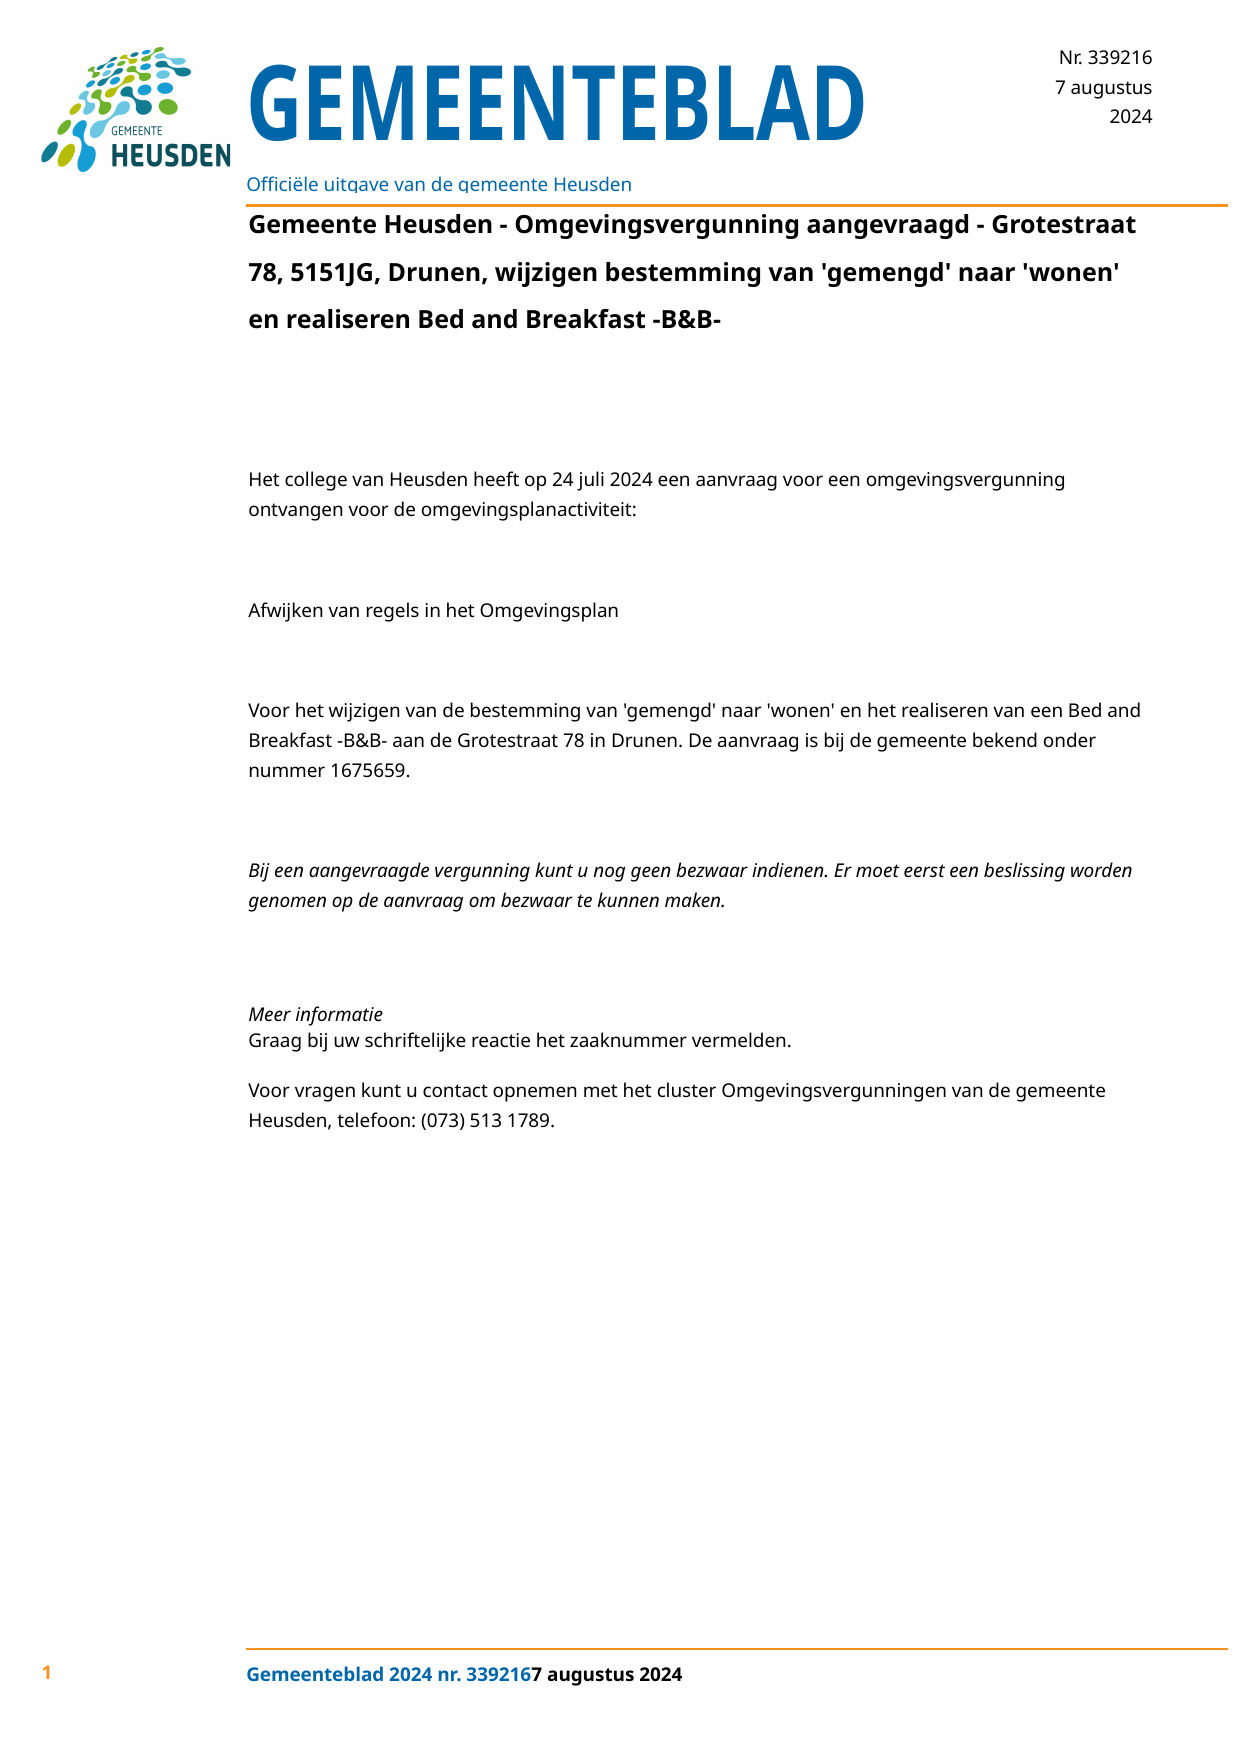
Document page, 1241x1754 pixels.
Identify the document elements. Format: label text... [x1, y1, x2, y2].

text Afwijken van regels in het Omgevingsplan [248, 597, 1152, 622]
text Gemeente Heusden - Omgevingsvergunning aangevraagd - Grotestraat 78, 5151JG, Drunen, wijzigen bestemming van 'gemengd' naar 'wonen' en realiseren Bed and Breakfast -B&B- [248, 207, 1152, 336]
picture [41, 47, 231, 172]
text Voor vragen kunt u contact opnemen met het cluster Omgevingsvergunningen van de gemeente Heusden, telefoon: (073) 513 1789. [248, 1078, 1152, 1133]
text Bij een aangevraagde vergunning kunt u nog geen bezwaar indienen. Er moet eerst een beslissing worden genomen op de aanvraag om bezwaar te kunnen maken. [248, 858, 1152, 913]
text Meer informatie [248, 1002, 1152, 1027]
text Graag bij uw schriftelijke reactie het zaaknummer vermelden. [248, 1027, 1152, 1053]
text Het college van Heusden heeft op 24 juli 2024 een aanvraag voor een omgevingsvergunning ontvangen voor de omgevingsplanactiviteit: [248, 466, 1152, 522]
text Voor het wijzigen van de bestemming van 'gemengd' naar 'wonen' en het realiseren van een Bed and Breakfast -B&B- aan de Grotestraat 78 in Drunen. De aanvraag is bij de gemeente bekend onder nummer 1675659. [248, 698, 1152, 782]
